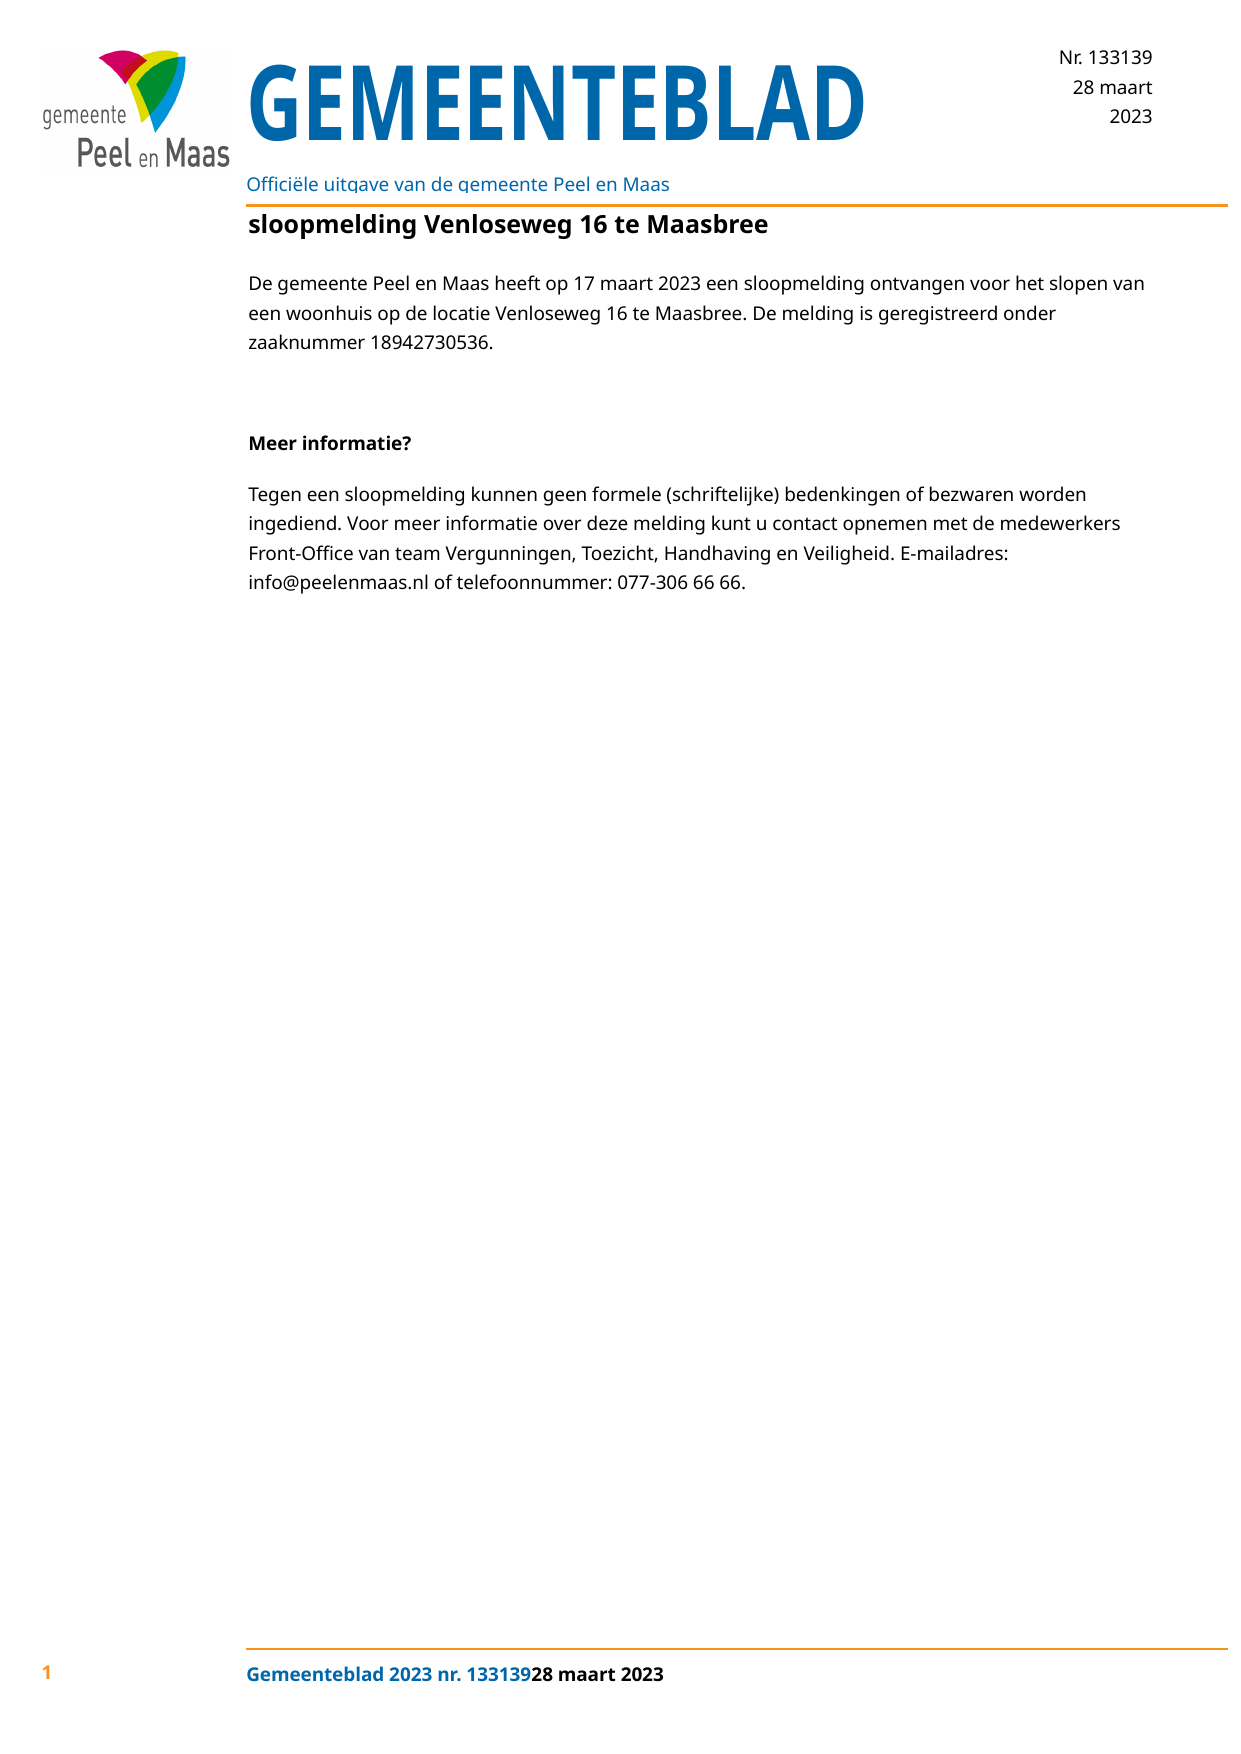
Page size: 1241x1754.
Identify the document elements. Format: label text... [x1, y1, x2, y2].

text Tegen een sloopmelding kunnen geen formele (schriftelijke) bedenkingen of bezwaren worden ingediend. Voor meer informatie over deze melding kunt u contact opnemen met de medewerkers Front-Office van team Vergunningen, Toezicht, Handhaving en Veiligheid. E-mailadres: info@peelenmaas.nl of telefoonnummer: 077-306 66 66. [248, 481, 1152, 595]
text De gemeente Peel en Maas heeft op 17 maart 2023 een sloopmelding ontvangen voor het slopen van een woonhuis op de locatie Venloseweg 16 te Maasbree. De melding is geregistreerd onder zaaknummer 18942730536. [248, 270, 1152, 355]
picture [41, 47, 231, 172]
text Meer informatie? [248, 430, 1152, 456]
text sloopmelding Venloseweg 16 te Maasbree [248, 207, 1152, 241]
